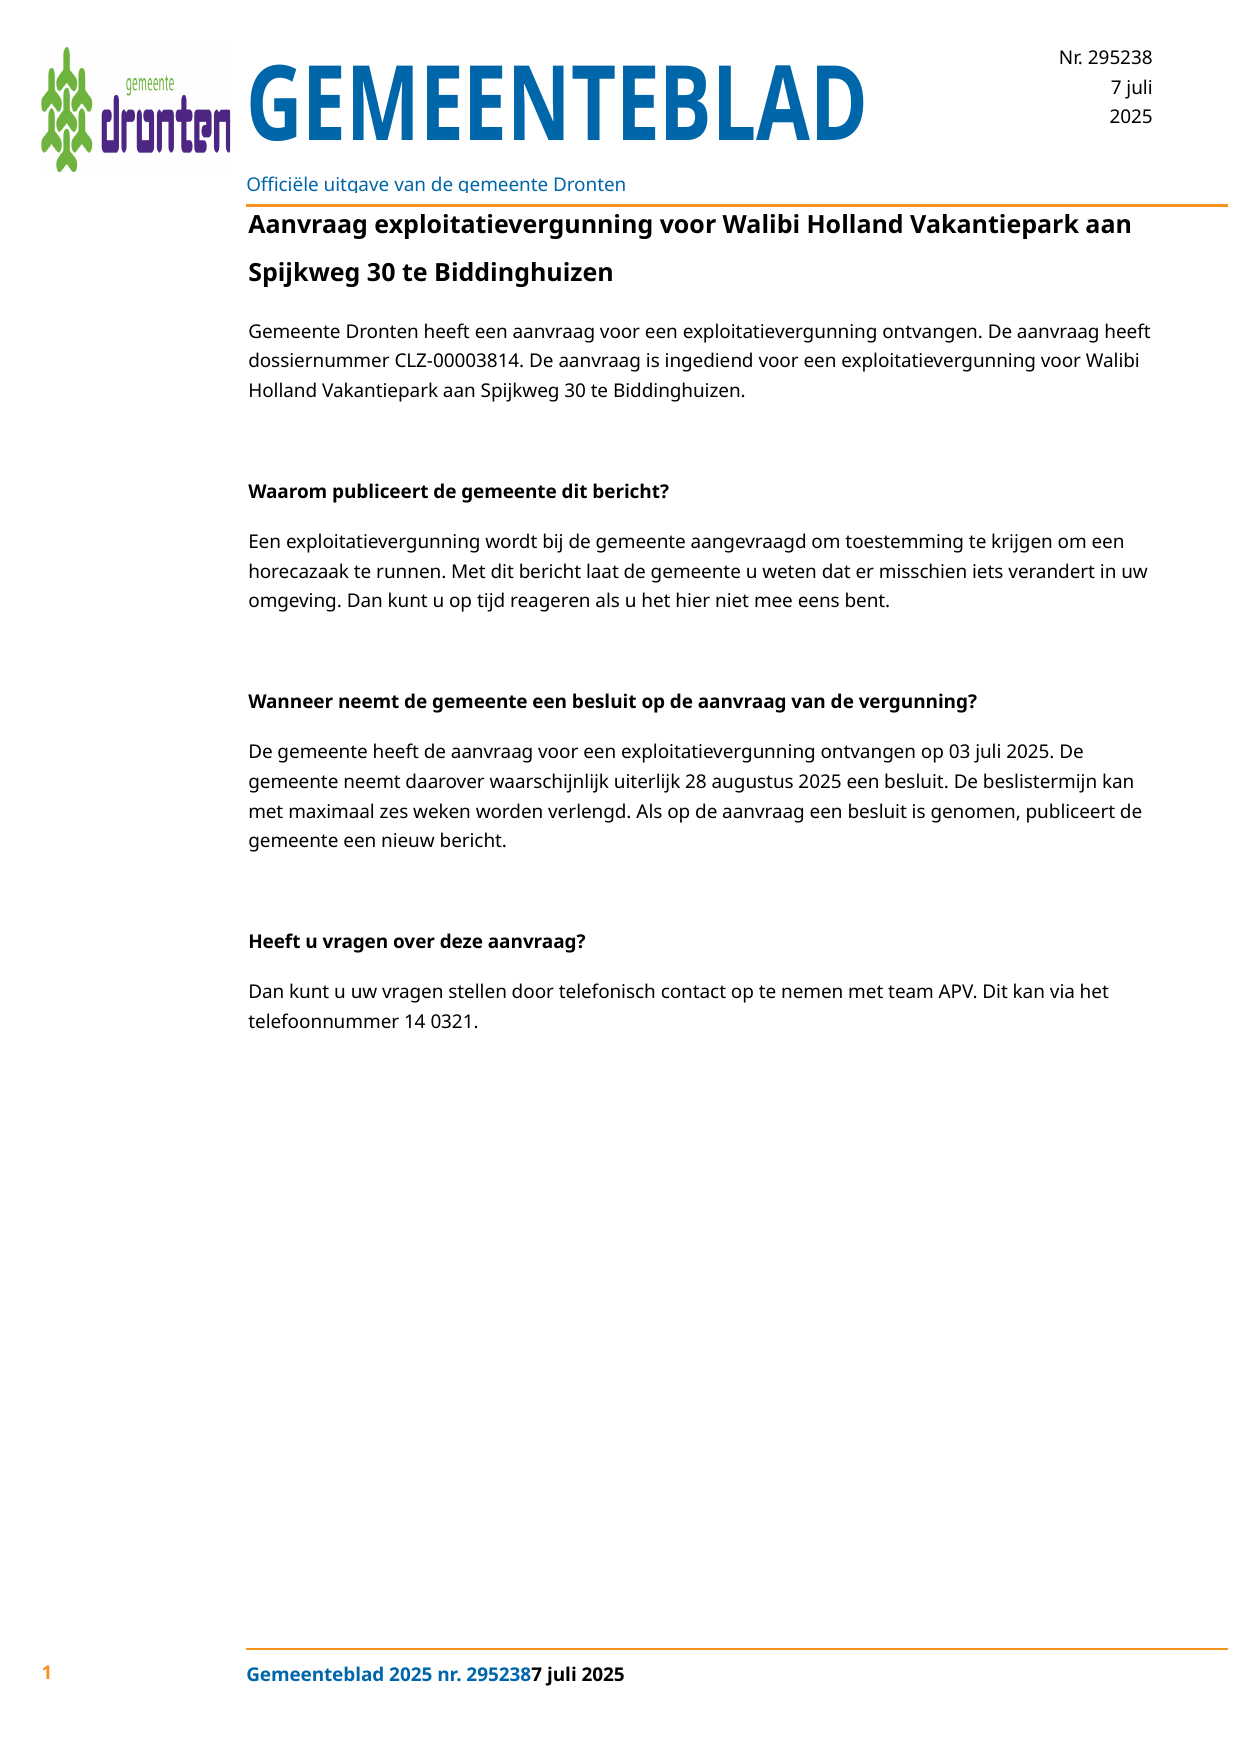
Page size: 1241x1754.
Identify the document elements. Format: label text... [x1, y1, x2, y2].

text De gemeente heeft de aanvraag voor een exploitatievergunning ontvangen op 03 juli 2025. De gemeente neemt daarover waarschijnlijk uiterlijk 28 augustus 2025 een besluit. De beslistermijn kan met maximaal zes weken worden verlengd. Als op de aanvraag een besluit is genomen, publiceert de gemeente een nieuw bericht. [248, 739, 1152, 853]
text Een exploitatievergunning wordt bij de gemeente aangevraagd om toestemming te krijgen om een horecazaak te runnen. Met dit bericht laat de gemeente u weten dat er misschien iets verandert in uw omgeving. Dan kunt u op tijd reageren als u het hier niet mee eens bent. [248, 528, 1152, 613]
text Waarom publiceert de gemeente dit bericht? [248, 478, 1152, 504]
text Heeft u vragen over deze aanvraag? [248, 928, 1152, 954]
text Wanneer neemt de gemeente een besluit op de aanvraag van de vergunning? [248, 688, 1152, 714]
text Aanvraag exploitatievergunning voor Walibi Holland Vakantiepark aan Spijkweg 30 te Biddinghuizen [248, 207, 1152, 288]
picture [41, 47, 231, 172]
text Dan kunt u uw vragen stellen door telefonisch contact op te nemen met team APV. Dit kan via het telefoonnummer 14 0321. [248, 979, 1152, 1034]
text Gemeente Dronten heeft een aanvraag voor een exploitatievergunning ontvangen. De aanvraag heeft dossiernummer CLZ-00003814. De aanvraag is ingediend voor een exploitatievergunning voor Walibi Holland Vakantiepark aan Spijkweg 30 te Biddinghuizen. [248, 318, 1152, 403]
